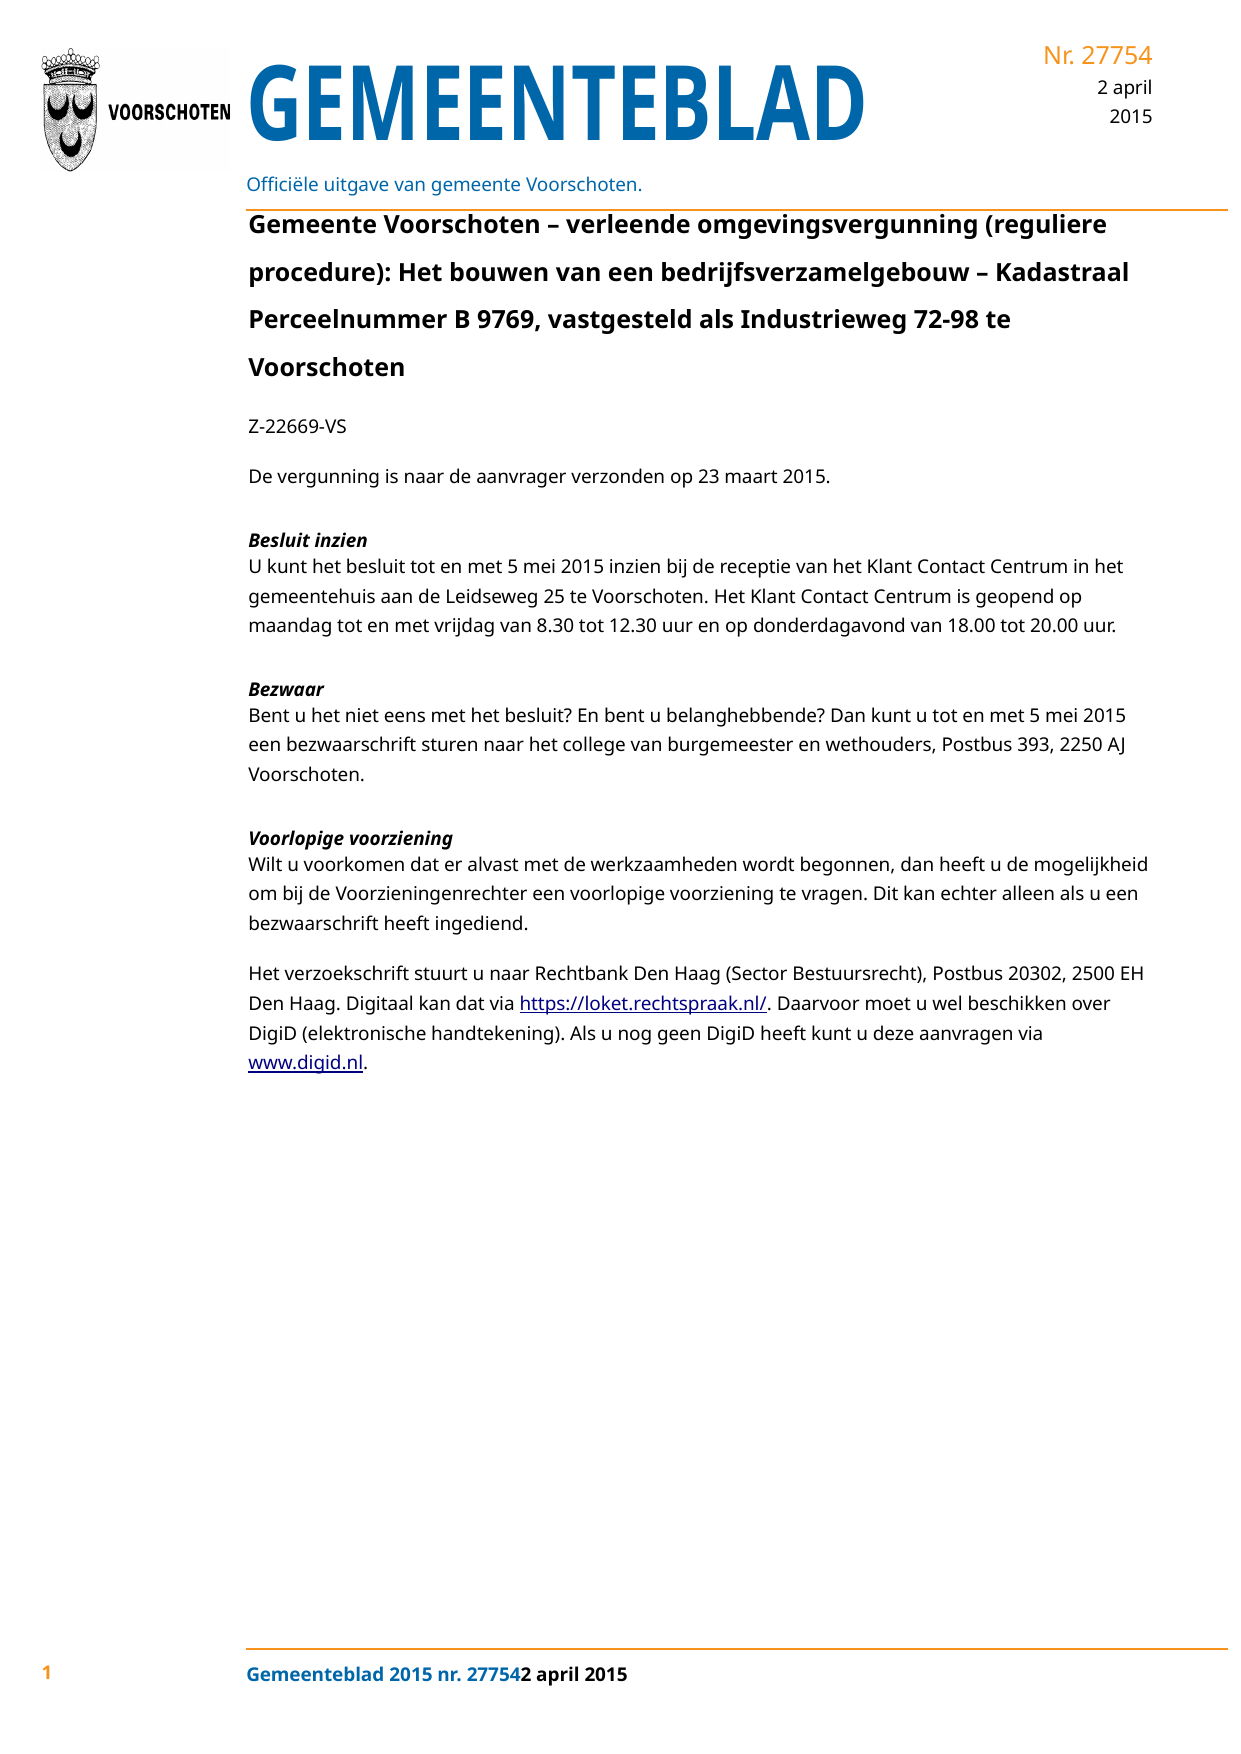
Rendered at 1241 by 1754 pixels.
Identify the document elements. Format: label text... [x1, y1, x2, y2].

text Bezwaar [248, 676, 1152, 702]
text De vergunning is naar de aanvrager verzonden op 23 maart 2015. [248, 463, 1152, 489]
text Besluit inzien [248, 527, 1152, 553]
text Voorlopige voorziening [248, 825, 1152, 851]
text Het verzoekschrift stuurt u naar Rechtbank Den Haag (Sector Bestuursrecht), Postbus 20302, 2500 EH Den Haag. Digitaal kan dat via https://loket.rechtspraak.nl/. Daarvoor moet u wel beschikken over DigiD (elektronische handtekening). Als u nog geen DigiD heeft kunt u deze aanvragen via www.digid.nl. [248, 961, 1152, 1075]
text Z-22669-VS [248, 413, 1152, 439]
picture [41, 47, 231, 172]
text Wilt u voorkomen dat er alvast met de werkzaamheden wordt begonnen, dan heeft u de mogelijkheid om bij de Voorzieningenrechter een voorlopige voorziening te vragen. Dit kan echter alleen als u een bezwaarschrift heeft ingediend. [248, 851, 1152, 936]
text Gemeente Voorschoten – verleende omgevingsvergunning (reguliere procedure): Het bouwen van een bedrijfsverzamelgebouw – Kadastraal Perceelnummer B 9769, vastgesteld als Industrieweg 72-98 te Voorschoten [248, 211, 1152, 384]
text Bent u het niet eens met het besluit? En bent u belanghebbende? Dan kunt u tot en met 5 mei 2015 een bezwaarschrift sturen naar het college van burgemeester en wethouders, Postbus 393, 2250 AJ Voorschoten. [248, 702, 1152, 787]
text U kunt het besluit tot en met 5 mei 2015 inzien bij de receptie van het Klant Contact Centrum in het gemeentehuis aan de Leidseweg 25 te Voorschoten. Het Klant Contact Centrum is geopend op maandag tot en met vrijdag van 8.30 tot 12.30 uur en op donderdagavond van 18.00 tot 20.00 uur. [248, 553, 1152, 638]
